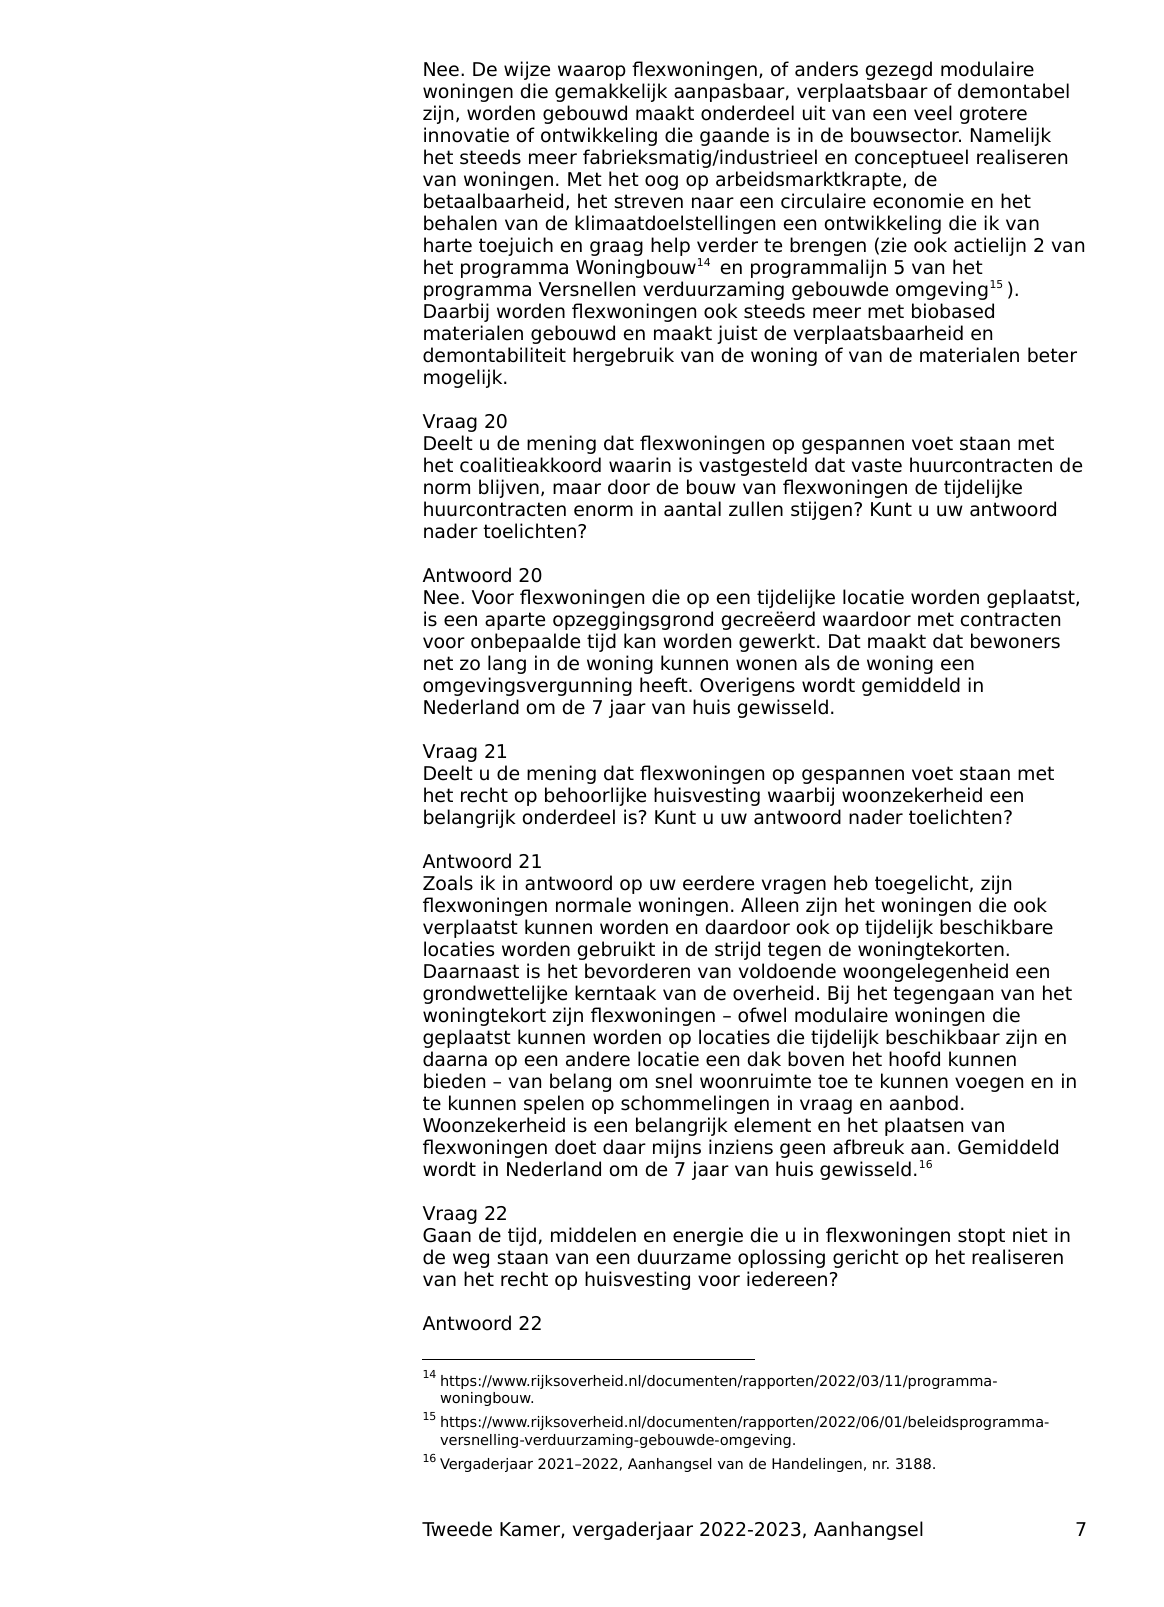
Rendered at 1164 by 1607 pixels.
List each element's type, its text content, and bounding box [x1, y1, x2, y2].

text Vraag 20 [422, 411, 1087, 433]
text Antwoord 22 [422, 1313, 1087, 1335]
text Nee. De wijze waarop flexwoningen, of anders gezegd modulaire woningen die gemakkelijk aanpasbaar, verplaatsbaar of demontabel zijn, worden gebouwd maakt onderdeel uit van een veel grotere innovatie of ontwikkeling die gaande is in de bouwsector. Namelijk het steeds meer fabrieksmatig/industrieel en conceptueel realiseren van woningen. Met het oog op arbeidsmarktkrapte, de betaalbaarheid, het streven naar een circulaire economie en het behalen van de klimaatdoelstellingen een ontwikkeling die ik van harte toejuich en graag help verder te brengen (zie ook actielijn 2 van het programma Woningbouw en programmalijn 5 van het programma Versnellen verduurzaming gebouwde omgeving). Daarbij worden flexwoningen ook steeds meer met biobased materialen gebouwd en maakt juist de verplaatsbaarheid en demontabiliteit hergebruik van de woning of van de materialen beter mogelijk. [422, 59, 1087, 389]
text https://www.rijksoverheid.nl/documenten/rapporten/2022/03/11/programma-woningbouw. [422, 1368, 1087, 1407]
text Vraag 22 [422, 1203, 1087, 1225]
text Antwoord 20 [422, 565, 1087, 587]
text Vergaderjaar 2021–2022, Aanhangsel van de Handelingen, nr. 3188. [422, 1452, 1087, 1474]
text Vraag 21 [422, 741, 1087, 763]
text Antwoord 21 [422, 851, 1087, 873]
text Gaan de tijd, middelen en energie die u in flexwoningen stopt niet in de weg staan van een duurzame oplossing gericht op het realiseren van het recht op huisvesting voor iedereen? [422, 1225, 1087, 1291]
text https://www.rijksoverheid.nl/documenten/rapporten/2022/06/01/beleidsprogramma-versnelling-verduurzaming-gebouwde-omgeving. [422, 1410, 1087, 1449]
text Nee. Voor flexwoningen die op een tijdelijke locatie worden geplaatst, is een aparte opzeggingsgrond gecreëerd waardoor met contracten voor onbepaalde tijd kan worden gewerkt. Dat maakt dat bewoners net zo lang in de woning kunnen wonen als de woning een omgevingsvergunning heeft. Overigens wordt gemiddeld in Nederland om de 7 jaar van huis gewisseld. [422, 587, 1087, 719]
text Zoals ik in antwoord op uw eerdere vragen heb toegelicht, zijn flexwoningen normale woningen. Alleen zijn het woningen die ook verplaatst kunnen worden en daardoor ook op tijdelijk beschikbare locaties worden gebruikt in de strijd tegen de woningtekorten. Daarnaast is het bevorderen van voldoende woongelegenheid een grondwettelijke kerntaak van de overheid. Bij het tegengaan van het woningtekort zijn flexwoningen – ofwel modulaire woningen die geplaatst kunnen worden op locaties die tijdelijk beschikbaar zijn en daarna op een andere locatie een dak boven het hoofd kunnen bieden – van belang om snel woonruimte toe te kunnen voegen en in te kunnen spelen op schommelingen in vraag en aanbod. Woonzekerheid is een belangrijk element en het plaatsen van flexwoningen doet daar mijns inziens geen afbreuk aan. Gemiddeld wordt in Nederland om de 7 jaar van huis gewisseld. [422, 873, 1087, 1181]
text Deelt u de mening dat flexwoningen op gespannen voet staan met het coalitieakkoord waarin is vastgesteld dat vaste huurcontracten de norm blijven, maar door de bouw van flexwoningen de tijdelijke huurcontracten enorm in aantal zullen stijgen? Kunt u uw antwoord nader toelichten? [422, 433, 1087, 543]
text Deelt u de mening dat flexwoningen op gespannen voet staan met het recht op behoorlijke huisvesting waarbij woonzekerheid een belangrijk onderdeel is? Kunt u uw antwoord nader toelichten? [422, 763, 1087, 829]
